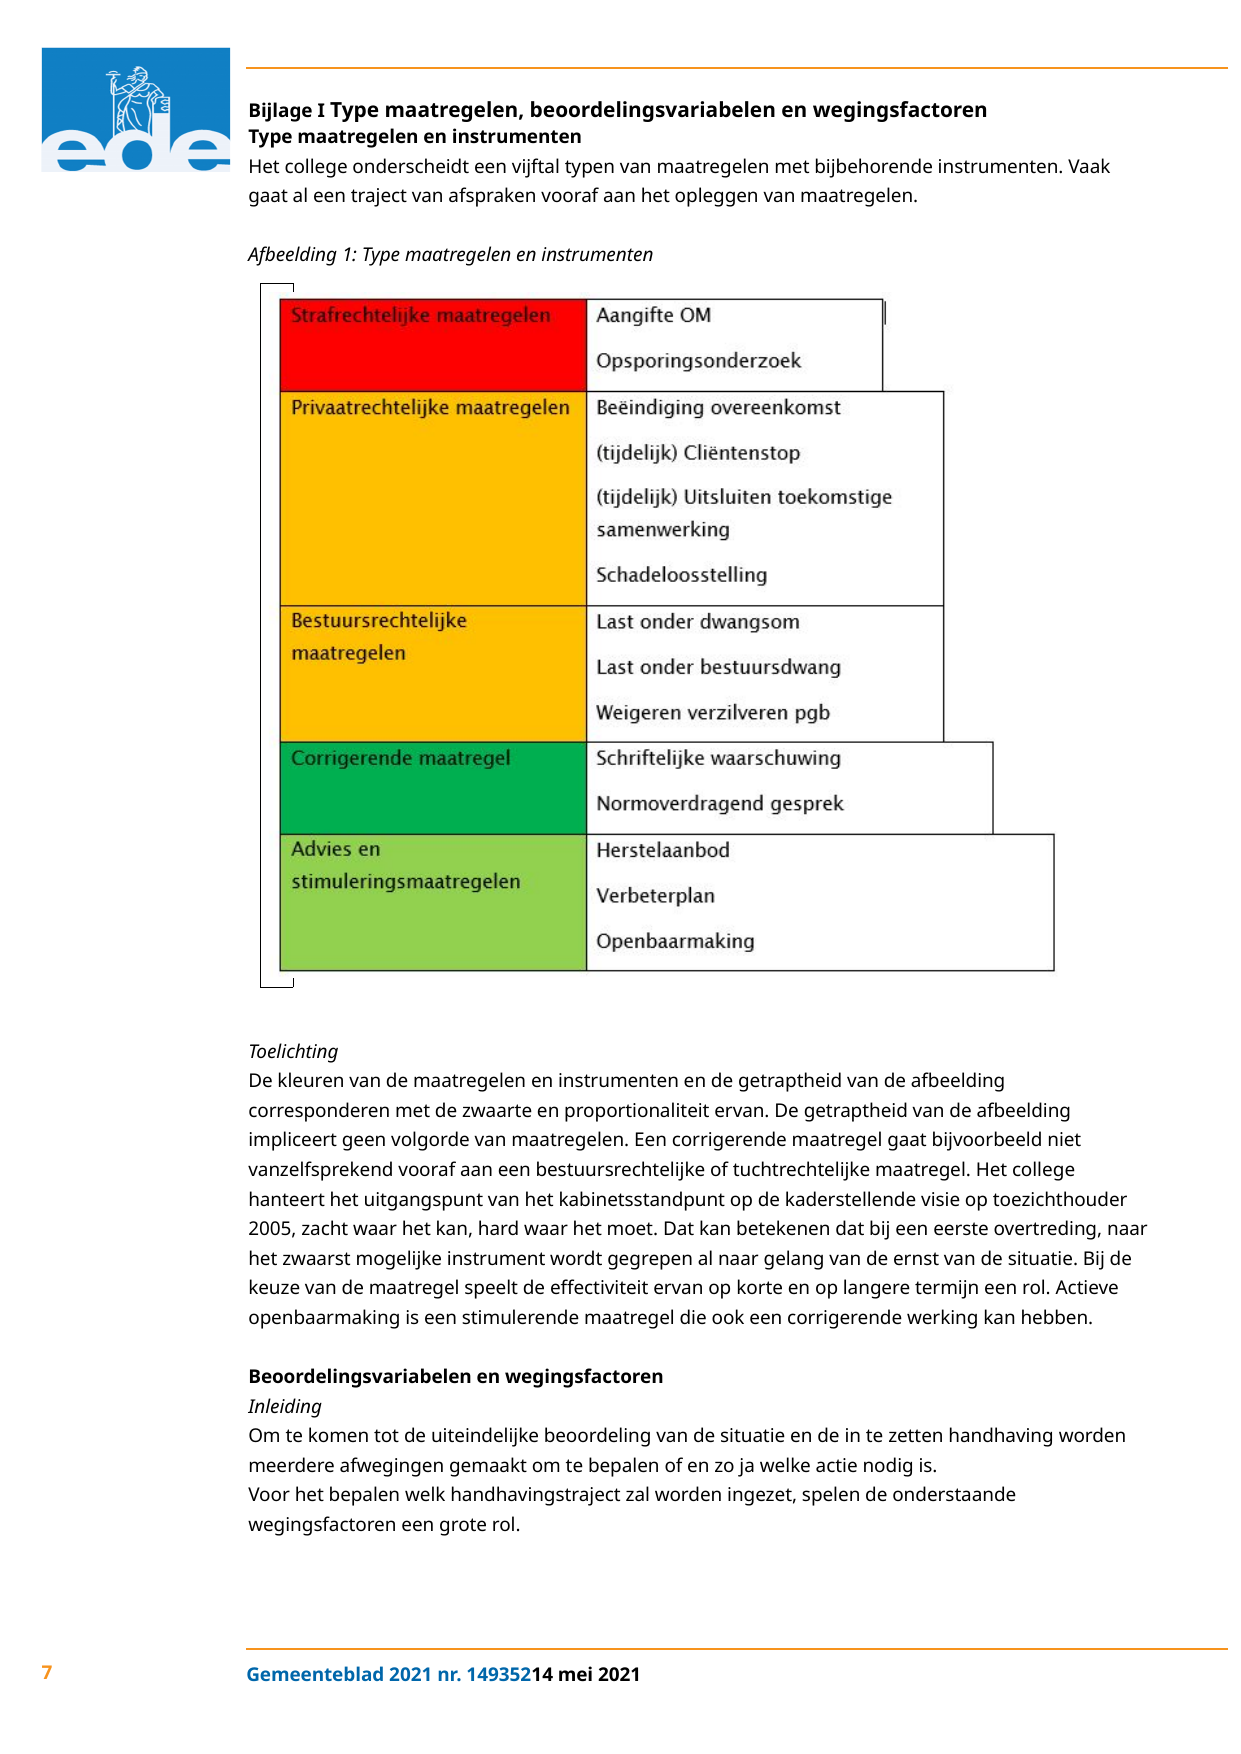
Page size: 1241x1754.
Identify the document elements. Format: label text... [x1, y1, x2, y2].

text De kleuren van de maatregelen en instrumenten en de getraptheid van de afbeelding corresponderen met de zwaarte en proportionaliteit ervan. De getraptheid van de afbeelding impliceert geen volgorde van maatregelen. Een corrigerende maatregel gaat bijvoorbeeld niet vanzelfsprekend vooraf aan een bestuursrechtelijke of tuchtrechtelijke maatregel. Het college hanteert het uitgangspunt van het kabinetsstandpunt op de kaderstellende visie op toezichthouder 2005, zacht waar het kan, hard waar het moet. Dat kan betekenen dat bij een eerste overtreding, naar het zwaarst mogelijke instrument wordt gegrepen al naar gelang van de ernst van de situatie. Bij de keuze van de maatregel speelt de effectiviteit ervan op korte en op langere termijn een rol. Actieve openbaarmaking is een stimulerende maatregel die ook een corrigerende werking kan hebben. [248, 1067, 1152, 1330]
text Om te komen tot de uiteindelijke beoordeling van de situatie en de in te zetten handhaving worden meerdere afwegingen gemaakt om te bepalen of en zo ja welke actie nodig is. [248, 1422, 1152, 1478]
picture [268, 292, 1173, 978]
text Het college onderscheidt een vijftal typen van maatregelen met bijbehorende instrumenten. Vaak gaat al een traject van afspraken vooraf aan het opleggen van maatregelen. [248, 153, 1152, 208]
text Toelichting [248, 1038, 1152, 1064]
picture [41, 47, 231, 172]
text Inleiding [248, 1393, 1152, 1419]
text Voor het bepalen welk handhavingstraject zal worden ingezet, spelen de onderstaande wegingsfactoren een grote rol. [248, 1482, 1152, 1537]
text Type maatregelen en instrumenten [248, 123, 1152, 149]
text Bijlage I Type maatregelen, beoordelingsvariabelen en wegingsfactoren [248, 95, 1152, 123]
text Beoordelingsvariabelen en wegingsfactoren [248, 1363, 1152, 1389]
text Afbeelding 1: Type maatregelen en instrumenten [248, 242, 1152, 267]
